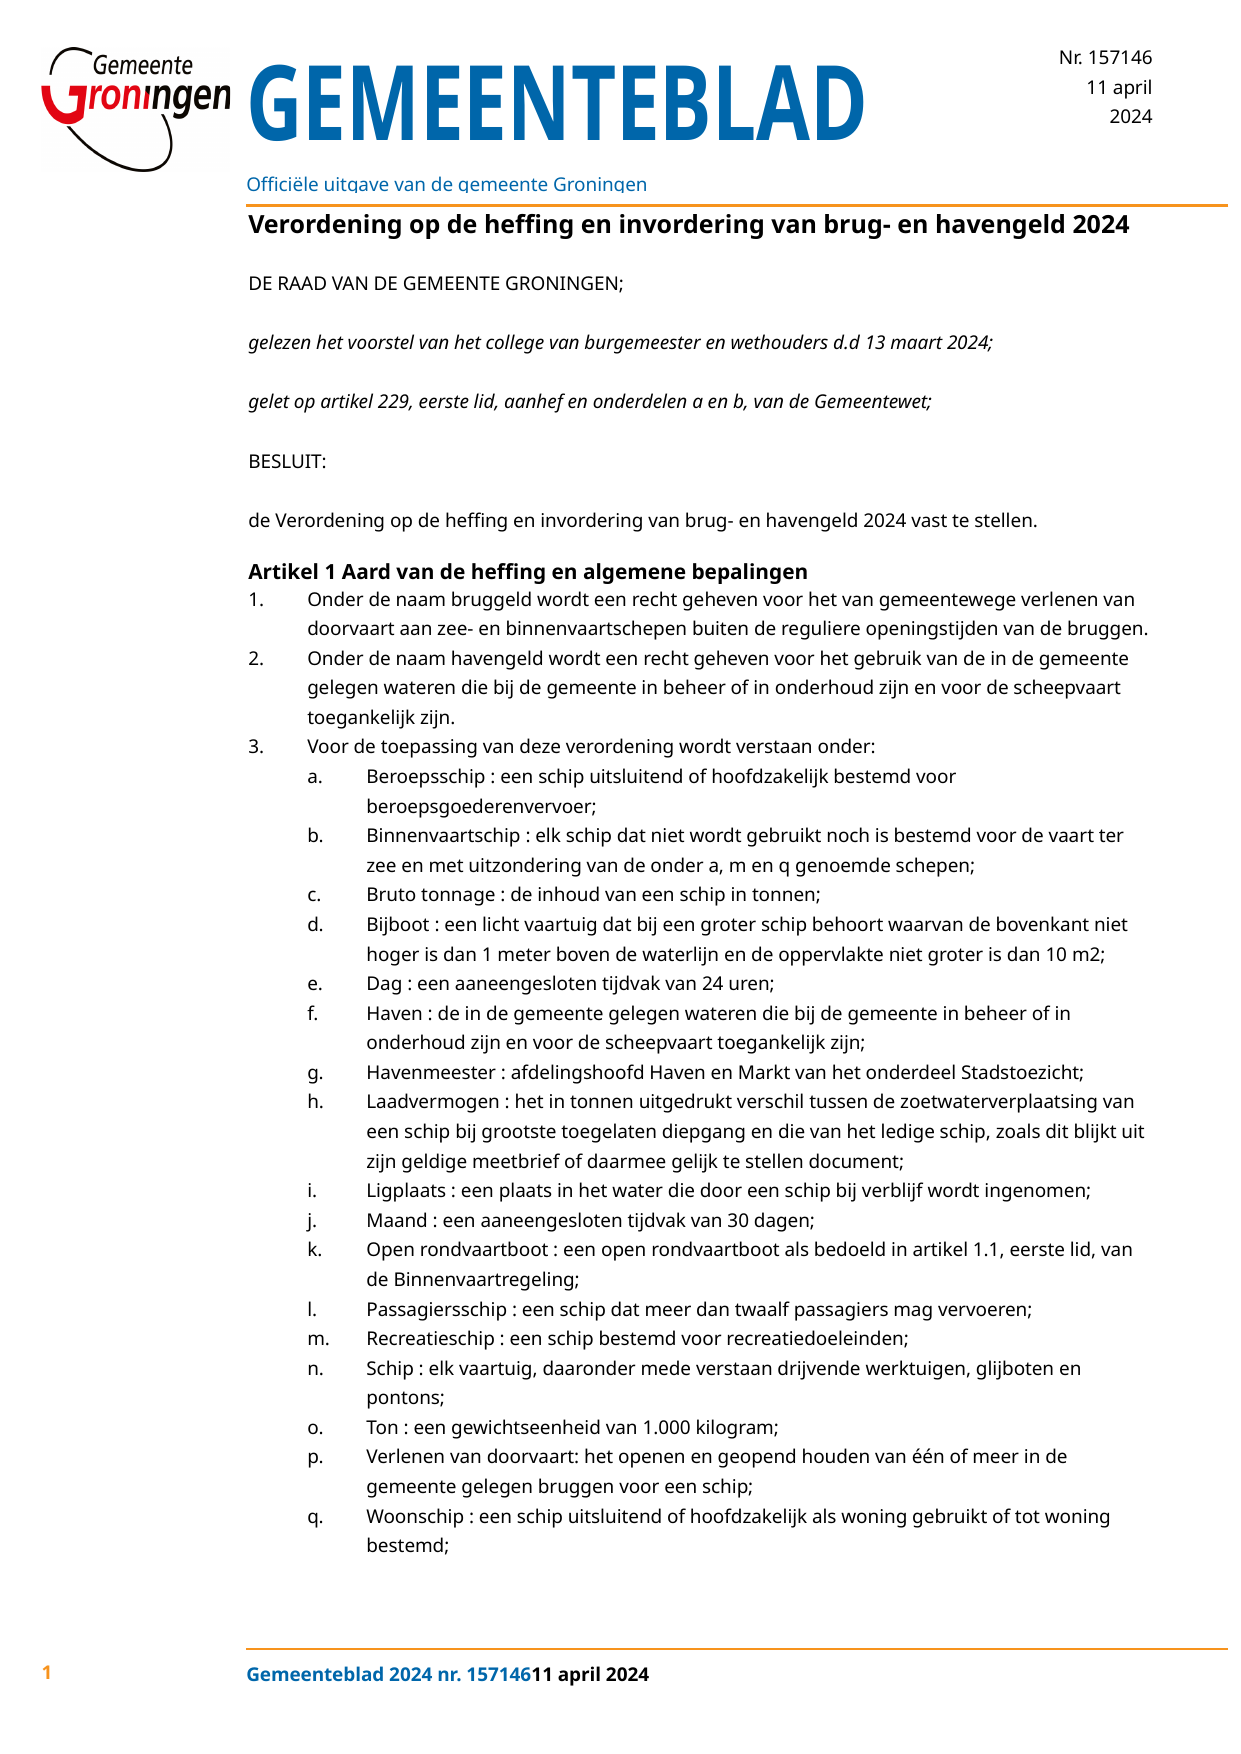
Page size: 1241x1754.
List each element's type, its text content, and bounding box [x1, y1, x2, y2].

text gelezen het voorstel van het college van burgemeester en wethouders d.d 13 maart 2024; [248, 329, 1152, 355]
list Verlenen van doorvaart: het openen en geopend houden van één of meer in de gemeente gelegen bruggen voor een schip; [307, 1444, 1152, 1499]
list Schip : elk vaartuig, daaronder mede verstaan drijvende werktuigen, glijboten en pontons; [307, 1355, 1152, 1410]
list Ton : een gewichtseenheid van 1.000 kilogram; [307, 1414, 1152, 1440]
list Bijboot : een licht vaartuig dat bij een groter schip behoort waarvan de bovenkant niet hoger is dan 1 meter boven de waterlijn en de oppervlakte niet groter is dan 10 m2; [307, 911, 1152, 967]
text BESLUIT: [248, 448, 1152, 473]
list Havenmeester : afdelingshoofd Haven en Markt van het onderdeel Stadstoezicht; [307, 1059, 1152, 1085]
text DE RAAD VAN DE GEMEENTE GRONINGEN; [248, 270, 1152, 296]
list Binnenvaartschip : elk schip dat niet wordt gebruikt noch is bestemd voor de vaart ter zee en met uitzondering van de onder a, m en q genoemde schepen; [307, 822, 1152, 878]
list Bruto tonnage : de inhoud van een schip in tonnen; [307, 882, 1152, 907]
list Onder de naam bruggeld wordt een recht geheven voor het van gemeentewege verlenen van doorvaart aan zee- en binnenvaartschepen buiten de reguliere openingstijden van de bruggen. [248, 586, 1152, 641]
text de Verordening op de heffing en invordering van brug- en havengeld 2024 vast te stellen. [248, 507, 1152, 533]
list Maand : een aaneengesloten tijdvak van 30 dagen; [307, 1207, 1152, 1233]
list Recreatieschip : een schip bestemd voor recreatiedoeleinden; [307, 1325, 1152, 1351]
list Woonschip : een schip uitsluitend of hoofdzakelijk als woning gebruikt of tot woning bestemd; [307, 1503, 1152, 1558]
list Laadvermogen : het in tonnen uitgedrukt verschil tussen de zoetwaterverplaatsing van een schip bij grootste toegelaten diepgang en die van het ledige schip, zoals dit blijkt uit zijn geldige meetbrief of daarmee gelijk te stellen document; [307, 1089, 1152, 1174]
text Artikel 1 Aard van de heffing en algemene bepalingen [248, 557, 1152, 586]
list Dag : een aaneengesloten tijdvak van 24 uren; [307, 970, 1152, 996]
picture [41, 47, 231, 172]
text gelet op artikel 229, eerste lid, aanhef en onderdelen a en b, van de Gemeentewet; [248, 389, 1152, 414]
list Passagiersschip : een schip dat meer dan twaalf passagiers mag vervoeren; [307, 1296, 1152, 1322]
list Onder de naam havengeld wordt een recht geheven voor het gebruik van de in de gemeente gelegen wateren die bij de gemeente in beheer of in onderhoud zijn en voor de scheepvaart toegankelijk zijn. [248, 645, 1152, 730]
list Beroepsschip : een schip uitsluitend of hoofdzakelijk bestemd voor beroepsgoederenvervoer; [307, 763, 1152, 819]
list Haven : de in de gemeente gelegen wateren die bij de gemeente in beheer of in onderhoud zijn en voor de scheepvaart toegankelijk zijn; [307, 1000, 1152, 1055]
list Voor de toepassing van deze verordening wordt verstaan onder: [248, 734, 1152, 759]
list Ligplaats : een plaats in het water die door een schip bij verblijf wordt ingenomen; [307, 1177, 1152, 1203]
list Open rondvaartboot : een open rondvaartboot als bedoeld in artikel 1.1, eerste lid, van de Binnenvaartregeling; [307, 1237, 1152, 1292]
text Verordening op de heffing en invordering van brug- en havengeld 2024 [248, 207, 1152, 241]
